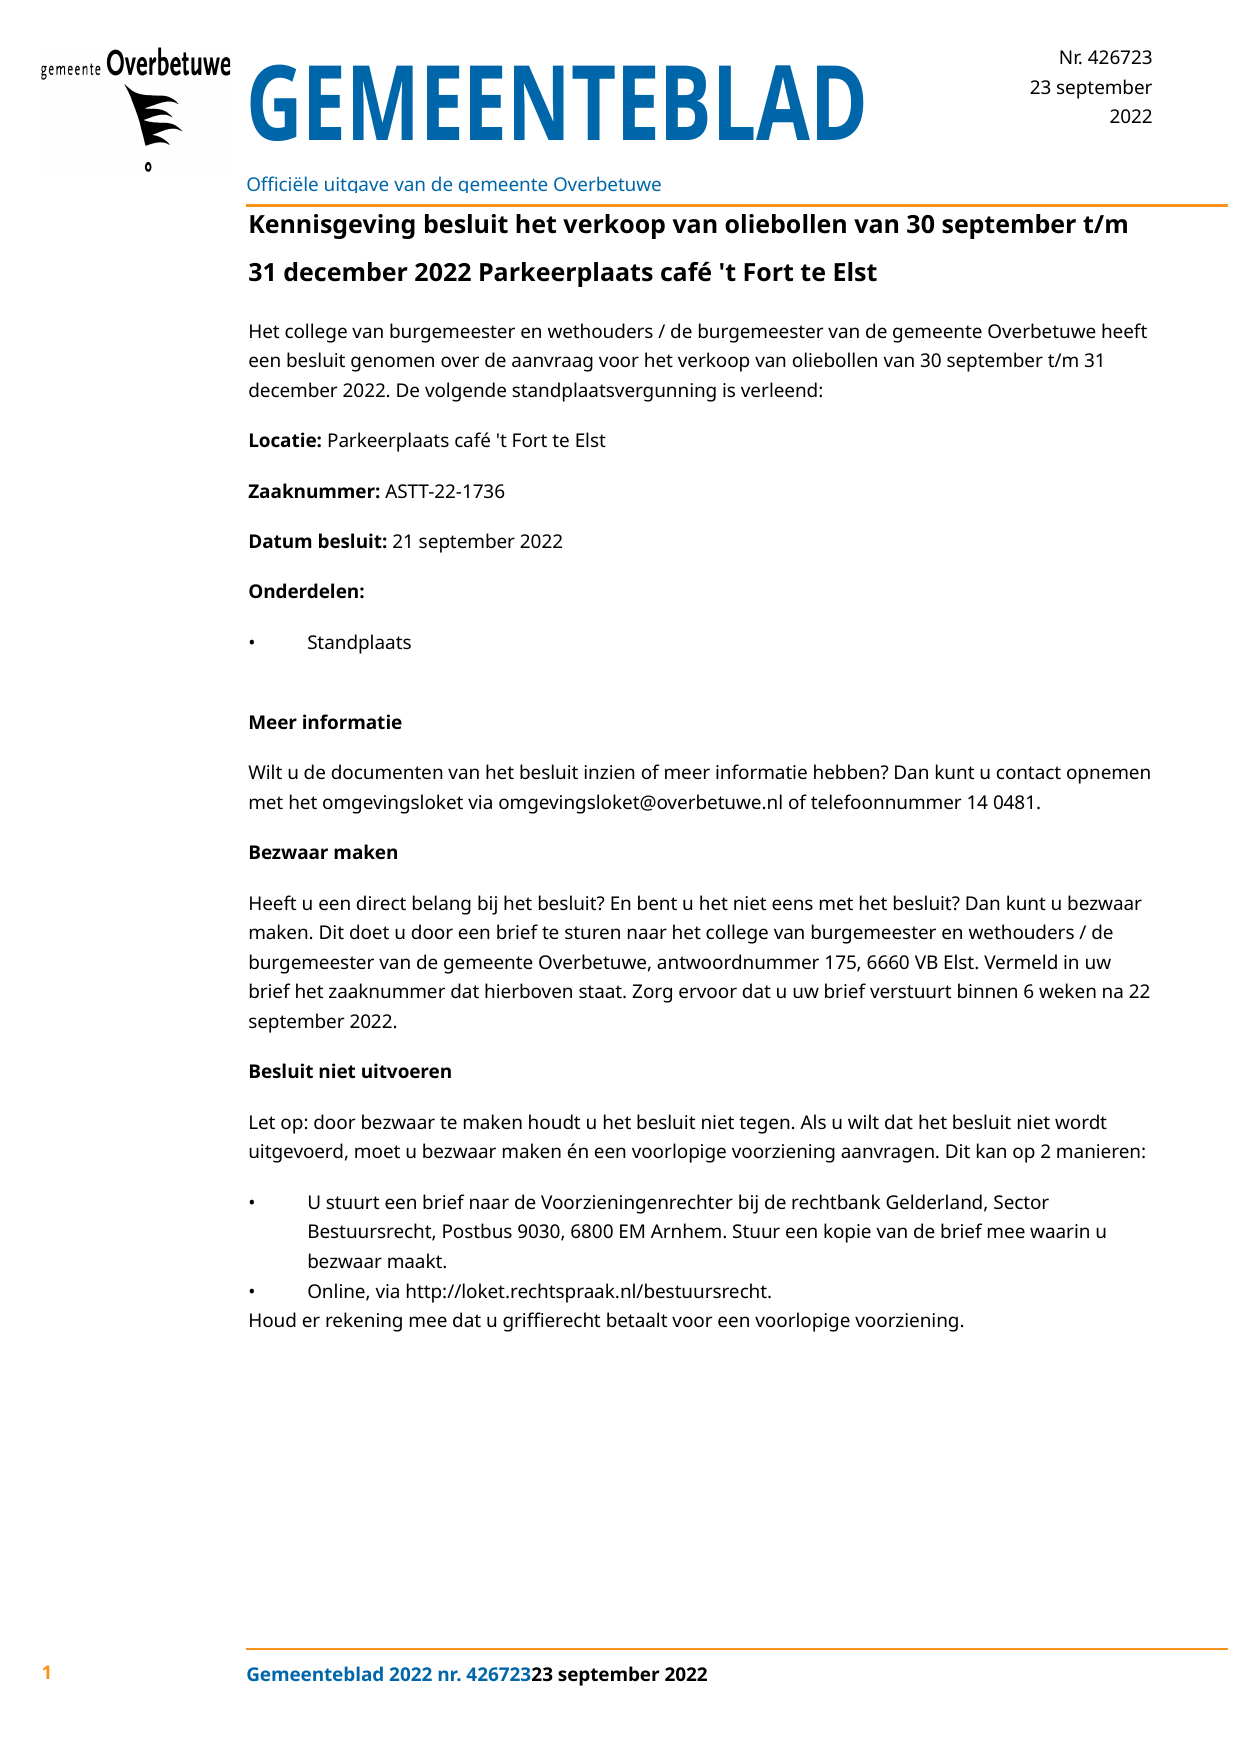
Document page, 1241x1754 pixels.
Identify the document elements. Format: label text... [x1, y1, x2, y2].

picture [41, 47, 231, 172]
text Bezwaar maken [248, 839, 1152, 865]
list Standplaats [248, 629, 1152, 655]
text Zaaknummer: ASTT-22-1736 [248, 478, 1152, 504]
text Het college van burgemeester en wethouders / de burgemeester van de gemeente Overbetuwe heeft een besluit genomen over de aanvraag voor het verkoop van oliebollen van 30 september t/m 31 december 2022. De volgende standplaatsvergunning is verleend: [248, 318, 1152, 403]
text Onderdelen: [248, 579, 1152, 604]
list U stuurt een brief naar de Voorzieningenrechter bij de rechtbank Gelderland, Sector Bestuursrecht, Postbus 9030, 6800 EM Arnhem. Stuur een kopie van de brief mee waarin u bezwaar maakt. [248, 1189, 1152, 1274]
text Kennisgeving besluit het verkoop van oliebollen van 30 september t/m 31 december 2022 Parkeerplaats café 't Fort te Elst [248, 207, 1152, 288]
text Wilt u de documenten van het besluit inzien of meer informatie hebben? Dan kunt u contact opnemen met het omgevingsloket via omgevingsloket@overbetuwe.nl of telefoonnummer 14 0481. [248, 759, 1152, 815]
text Heeft u een direct belang bij het besluit? En bent u het niet eens met het besluit? Dan kunt u bezwaar maken. Dit doet u door een brief te sturen naar het college van burgemeester en wethouders / de burgemeester van de gemeente Overbetuwe, antwoordnummer 175, 6660 VB Elst. Vermeld in uw brief het zaaknummer dat hierboven staat. Zorg ervoor dat u uw brief verstuurt binnen 6 weken na 22 september 2022. [248, 890, 1152, 1034]
list Online, via http://loket.rechtspraak.nl/bestuursrecht. [248, 1278, 1152, 1304]
text Meer informatie [248, 709, 1152, 735]
text Locatie: Parkeerplaats café 't Fort te Elst [248, 427, 1152, 453]
text Datum besluit: 21 september 2022 [248, 528, 1152, 554]
text Houd er rekening mee dat u griffierecht betaalt voor een voorlopige voorziening. [248, 1307, 1152, 1333]
text Let op: door bezwaar te maken houdt u het besluit niet tegen. Als u wilt dat het besluit niet wordt uitgevoerd, moet u bezwaar maken én een voorlopige voorziening aanvragen. Dit kan op 2 manieren: [248, 1109, 1152, 1164]
text Besluit niet uitvoeren [248, 1059, 1152, 1084]
